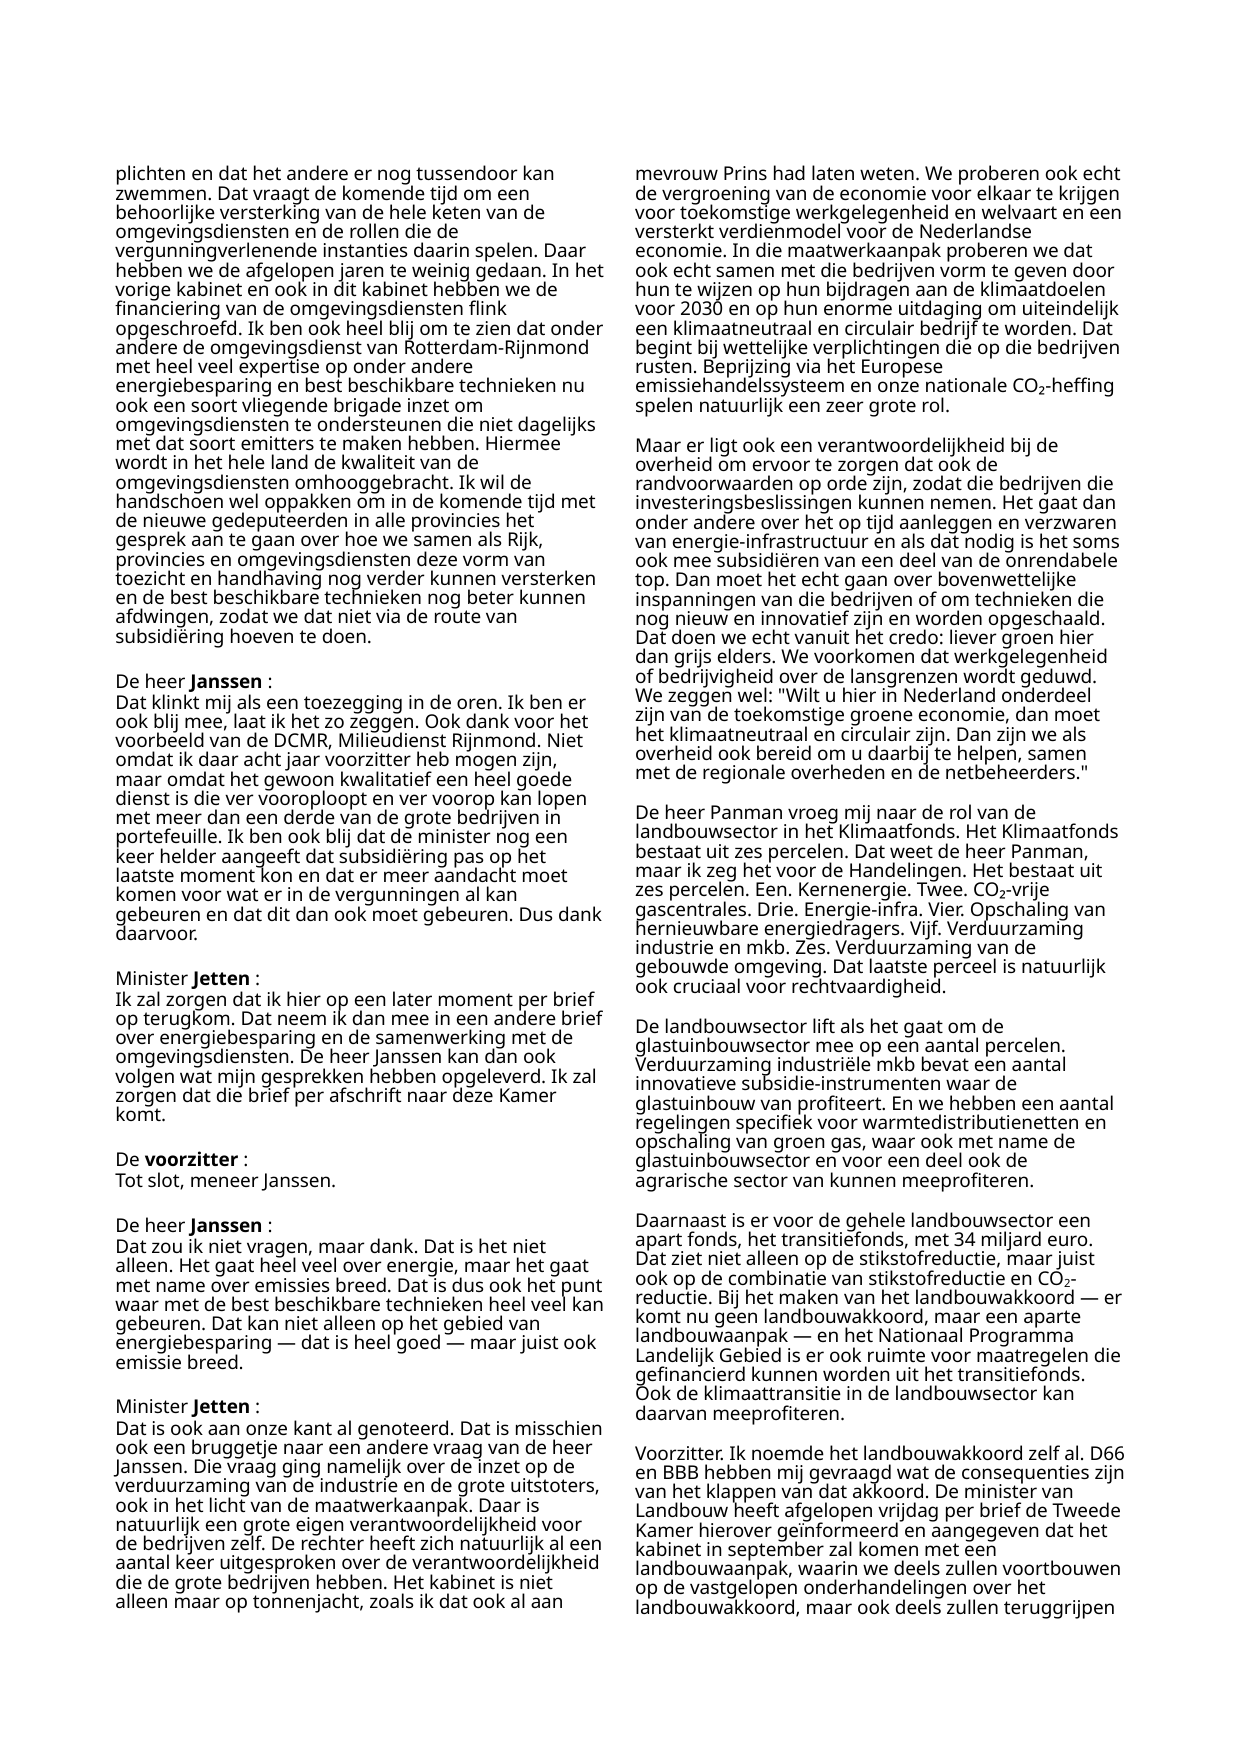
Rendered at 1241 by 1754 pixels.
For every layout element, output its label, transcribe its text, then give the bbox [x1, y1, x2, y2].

text De landbouwsector lift als het gaat om de glastuinbouwsector mee op een aantal percelen. Verduurzaming industriële mkb bevat een aantal innovatieve subsidie-instrumenten waar de glastuinbouw van profiteert. En we hebben een aantal regelingen specifiek voor warmtedistributienetten en opschaling van groen gas, waar ook met name de glastuinbouwsector en voor een deel ook de agrarische sector van kunnen meeprofiteren. [635, 1018, 1125, 1191]
text plichten en dat het andere er nog tussendoor kan zwemmen. Dat vraagt de komende tijd om een behoorlijke versterking van de hele keten van de omgevingsdiensten en de rollen die de vergunningverlenende instanties daarin spelen. Daar hebben we de afgelopen jaren te weinig gedaan. In het vorige kabinet en ook in dit kabinet hebben we de financiering van de omgevingsdiensten flink opgeschroefd. Ik ben ook heel blij om te zien dat onder andere de omgevingsdienst van Rotterdam-Rijnmond met heel veel expertise op onder andere energiebesparing en best beschikbare technieken nu ook een soort vliegende brigade inzet om omgevingsdiensten te ondersteunen die niet dagelijks met dat soort emitters te maken hebben. Hiermee wordt in het hele land de kwaliteit van de omgevingsdiensten omhooggebracht. Ik wil de handschoen wel oppakken om in de komende tijd met de nieuwe gedeputeerden in alle provincies het gesprek aan te gaan over hoe we samen als Rijk, provincies en omgevingsdiensten deze vorm van toezicht en handhaving nog verder kunnen versterken en de best beschikbare technieken nog beter kunnen afdwingen, zodat we dat niet via de route van subsidiëring hoeven te doen. [115, 165, 605, 647]
text Dat zou ik niet vragen, maar dank. Dat is het niet alleen. Het gaat heel veel over energie, maar het gaat met name over emissies breed. Dat is dus ook het punt waar met de best beschikbare technieken heel veel kan gebeuren. Dat kan niet alleen op het gebied van energiebesparing — dat is heel goed — maar juist ook emissie breed. [115, 1238, 605, 1373]
text De heer Janssen : [115, 668, 605, 694]
text Dat klinkt mij als een toezegging in de oren. Ik ben er ook blij mee, laat ik het zo zeggen. Ook dank voor het voorbeeld van de DCMR, Milieudienst Rijnmond. Niet omdat ik daar acht jaar voorzitter heb mogen zijn, maar omdat het gewoon kwalitatief een heel goede dienst is die ver vooroploopt en ver voorop kan lopen met meer dan een derde van de grote bedrijven in portefeuille. Ik ben ook blij dat de minister nog een keer helder aangeeft dat subsidiëring pas op het laatste moment kon en dat er meer aandacht moet komen voor wat er in de vergunningen al kan gebeuren en dat dit dan ook moet gebeuren. Dus dank daarvoor. [115, 694, 605, 944]
text Daarnaast is er voor de gehele landbouwsector een apart fonds, het transitiefonds, met 34 miljard euro. Dat ziet niet alleen op de stikstofreductie, maar juist ook op de combinatie van stikstofreductie en CO2-reductie. Bij het maken van het landbouwakkoord — er komt nu geen landbouwakkoord, maar een aparte landbouwaanpak — en het Nationaal Programma Landelijk Gebied is er ook ruimte voor maatregelen die gefinancierd kunnen worden uit het transitiefonds. Ook de klimaattransitie in de landbouwsector kan daarvan meeprofiteren. [635, 1212, 1125, 1424]
text Maar er ligt ook een verantwoordelijkheid bij de overheid om ervoor te zorgen dat ook de randvoorwaarden op orde zijn, zodat die bedrijven die investeringsbeslissingen kunnen nemen. Het gaat dan onder andere over het op tijd aanleggen en verzwaren van energie-infrastructuur en als dat nodig is het soms ook mee subsidiëren van een deel van de onrendabele top. Dan moet het echt gaan over bovenwettelijke inspanningen van die bedrijven of om technieken die nog nieuw en innovatief zijn en worden opgeschaald. Dat doen we echt vanuit het credo: liever groen hier dan grijs elders. We voorkomen dat werkgelegenheid of bedrijvigheid over de lansgrenzen wordt geduwd. We zeggen wel: "Wilt u hier in Nederland onderdeel zijn van de toekomstige groene economie, dan moet het klimaatneutraal en circulair zijn. Dan zijn we als overheid ook bereid om u daarbij te helpen, samen met de regionale overheden en de netbeheerders." [635, 437, 1125, 783]
text mevrouw Prins had laten weten. We proberen ook echt de vergroening van de economie voor elkaar te krijgen voor toekomstige werkgelegenheid en welvaart en een versterkt verdienmodel voor de Nederlandse economie. In die maatwerkaanpak proberen we dat ook echt samen met die bedrijven vorm te geven door hun te wijzen op hun bijdragen aan de klimaatdoelen voor 2030 en op hun enorme uitdaging om uiteindelijk een klimaatneutraal en circulair bedrijf te worden. Dat begint bij wettelijke verplichtingen die op die bedrijven rusten. Beprijzing via het Europese emissiehandelssysteem en onze nationale CO₂-heffing spelen natuurlijk een zeer grote rol. [635, 165, 1125, 416]
text De heer Panman vroeg mij naar de rol van de landbouwsector in het Klimaatfonds. Het Klimaatfonds bestaat uit zes percelen. Dat weet de heer Panman, maar ik zeg het voor de Handelingen. Het bestaat uit zes percelen. Een. Kernenergie. Twee. CO₂-vrije gascentrales. Drie. Energie-infra. Vier. Opschaling van hernieuwbare energiedragers. Vijf. Verduurzaming industrie en mkb. Zes. Verduurzaming van de gebouwde omgeving. Dat laatste perceel is natuurlijk ook cruciaal voor rechtvaardigheid. [635, 804, 1125, 997]
text Tot slot, meneer Janssen. [115, 1172, 605, 1191]
text Ik zal zorgen dat ik hier op een later moment per brief op terugkom. Dat neem ik dan mee in een andere brief over energiebesparing en de samenwerking met de omgevingsdiensten. De heer Janssen kan dan ook volgen wat mijn gesprekken hebben opgeleverd. Ik zal zorgen dat die brief per afschrift naar deze Kamer komt. [115, 991, 605, 1126]
text De heer Janssen : [115, 1212, 605, 1238]
text Dat is ook aan onze kant al genoteerd. Dat is misschien ook een bruggetje naar een andere vraag van de heer Janssen. Die vraag ging namelijk over de inzet op de verduurzaming van de industrie en de grote uitstoters, ook in het licht van de maatwerkaanpak. Daar is natuurlijk een grote eigen verantwoordelijkheid voor de bedrijven zelf. De rechter heeft zich natuurlijk al een aantal keer uitgesproken over de verantwoordelijkheid die de grote bedrijven hebben. Het kabinet is niet alleen maar op tonnenjacht, zoals ik dat ook al aan [115, 1419, 605, 1612]
text Voorzitter. Ik noemde het landbouwakkoord zelf al. D66 en BBB hebben mij gevraagd wat de consequenties zijn van het klappen van dat akkoord. De minister van Landbouw heeft afgelopen vrijdag per brief de Tweede Kamer hierover geïnformeerd en aangegeven dat het kabinet in september zal komen met een landbouwaanpak, waarin we deels zullen voortbouwen op de vastgelopen onderhandelingen over het landbouwakkoord, maar ook deels zullen teruggrijpen [635, 1444, 1125, 1618]
text Minister Jetten : [115, 965, 605, 991]
text Minister Jetten : [115, 1394, 605, 1419]
text De voorzitter : [115, 1146, 605, 1172]
